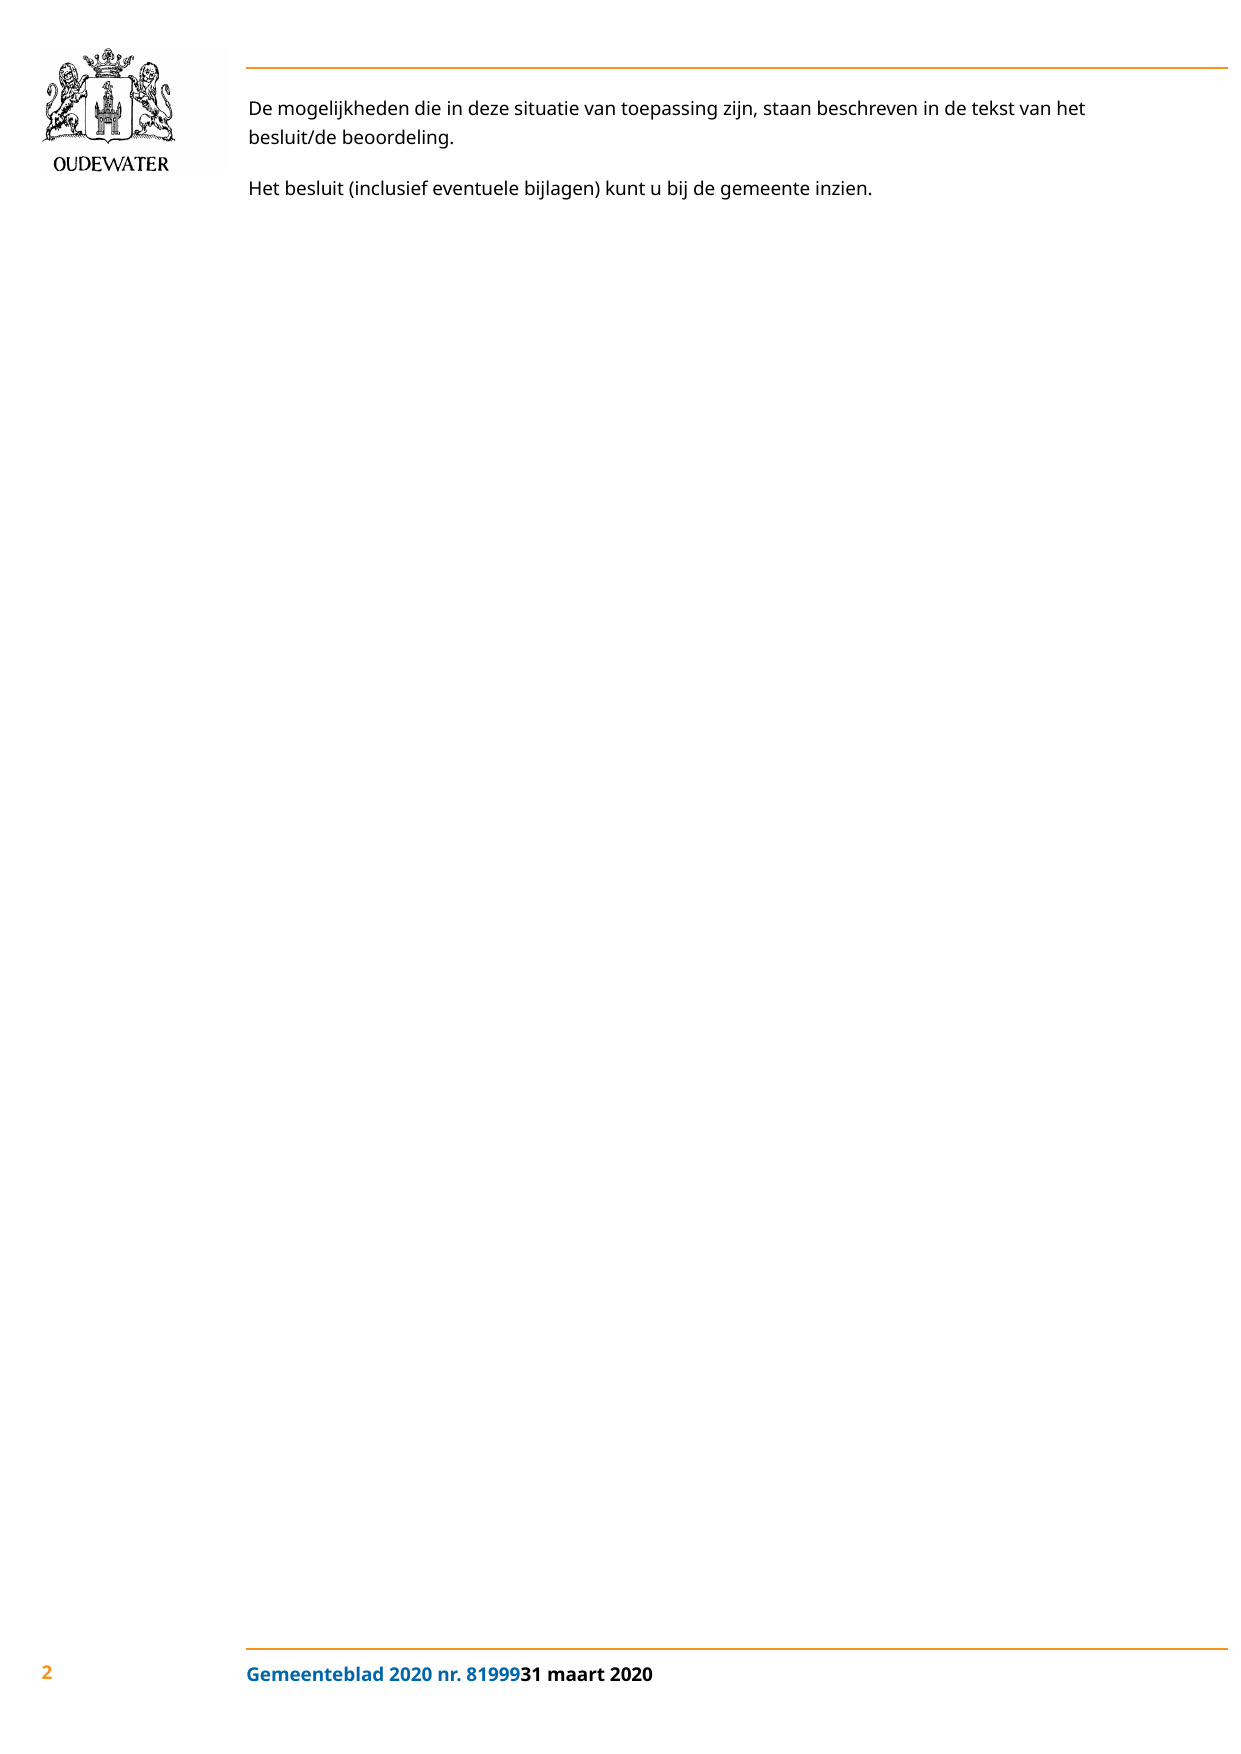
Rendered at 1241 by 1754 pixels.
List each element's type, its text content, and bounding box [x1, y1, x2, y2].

text Het besluit (inclusief eventuele bijlagen) kunt u bij de gemeente inzien. [248, 175, 1152, 201]
text De mogelijkheden die in deze situatie van toepassing zijn, staan beschreven in de tekst van het besluit/de beoordeling. [248, 95, 1152, 150]
picture [41, 47, 231, 172]
